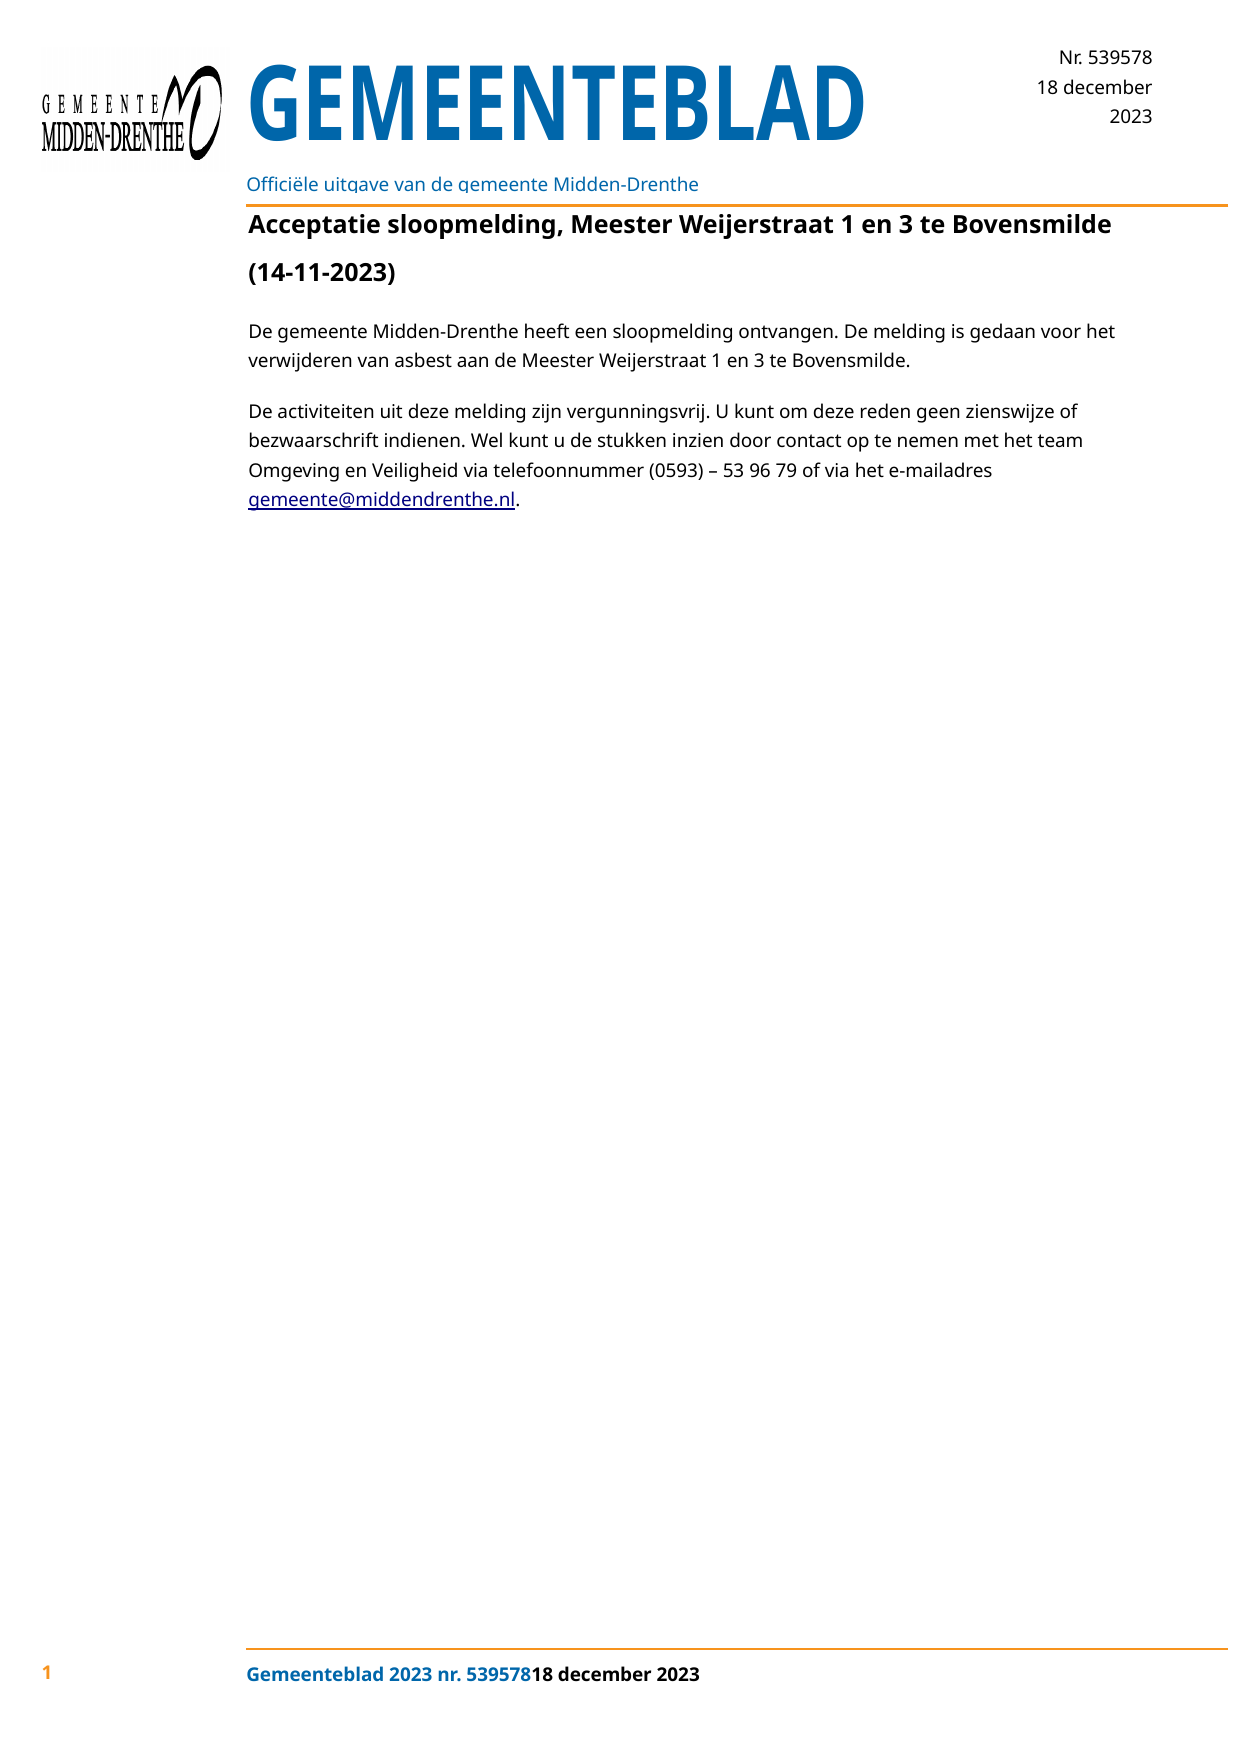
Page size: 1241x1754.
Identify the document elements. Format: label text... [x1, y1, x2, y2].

text De gemeente Midden-Drenthe heeft een sloopmelding ontvangen. De melding is gedaan voor het verwijderen van asbest aan de Meester Weijerstraat 1 en 3 te Bovensmilde. [248, 318, 1152, 373]
text De activiteiten uit deze melding zijn vergunningsvrij. U kunt om deze reden geen zienswijze of bezwaarschrift indienen. Wel kunt u de stukken inzien door contact op te nemen met het team Omgeving en Veiligheid via telefoonnummer (0593) – 53 96 79 of via het e-mailadres gemeente@middendrenthe.nl. [248, 398, 1152, 512]
text Acceptatie sloopmelding, Meester Weijerstraat 1 en 3 te Bovensmilde (14-11-2023) [248, 207, 1152, 288]
picture [41, 47, 231, 172]
